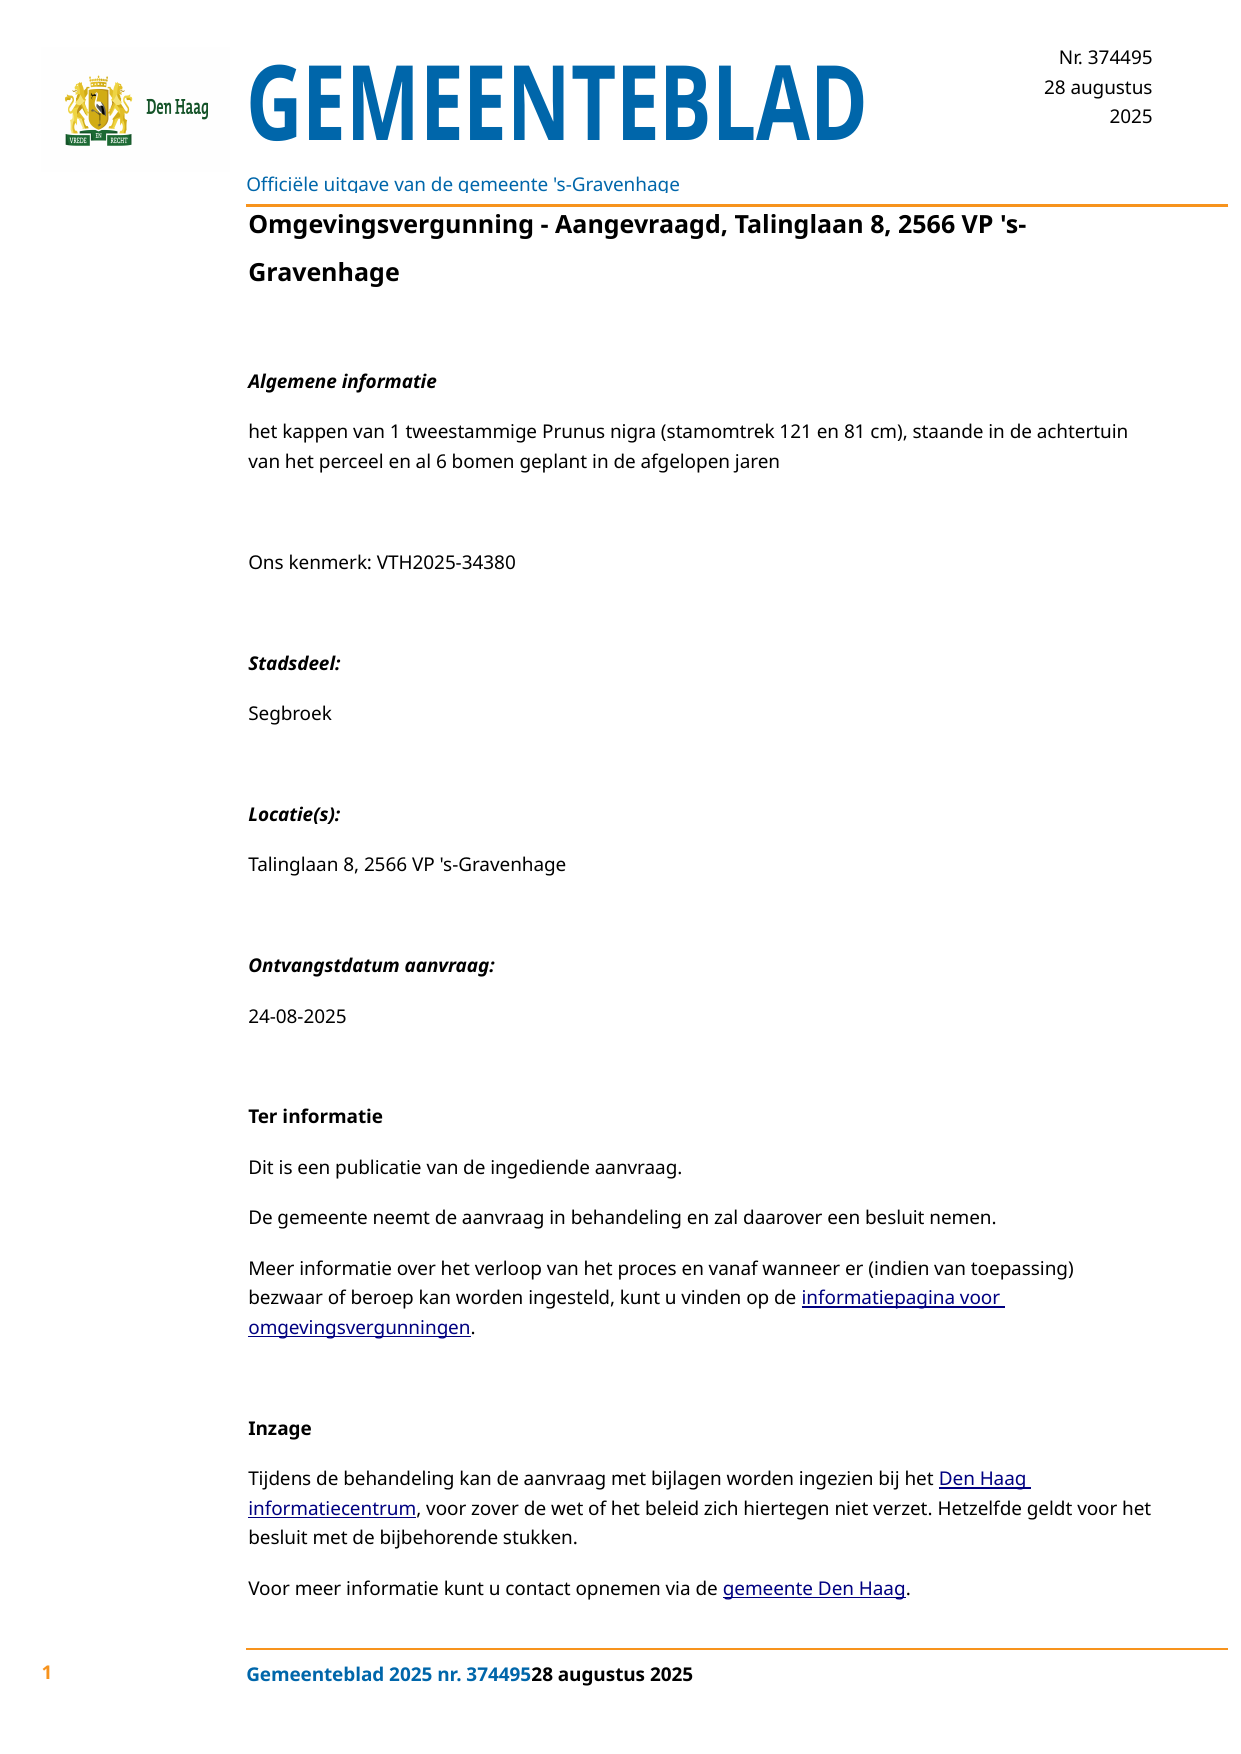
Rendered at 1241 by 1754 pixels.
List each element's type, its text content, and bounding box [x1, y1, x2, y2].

text Voor meer informatie kunt u contact opnemen via de gemeente Den Haag. [248, 1575, 1152, 1601]
text Ons kenmerk: VTH2025-34380 [248, 549, 1152, 575]
text Segbroek [248, 700, 1152, 726]
text 24-08-2025 [248, 1003, 1152, 1029]
text Tijdens de behandeling kan de aanvraag met bijlagen worden ingezien bij het Den Haag informatiecentrum, voor zover de wet of het beleid zich hiertegen niet verzet. Hetzelfde geldt voor het besluit met de bijbehorende stukken. [248, 1465, 1152, 1550]
text het kappen van 1 tweestammige Prunus nigra (stamomtrek 121 en 81 cm), staande in de achtertuin van het perceel en al 6 bomen geplant in de afgelopen jaren [248, 419, 1152, 474]
text Omgevingsvergunning - Aangevraagd, Talinglaan 8, 2566 VP 's-Gravenhage [248, 207, 1152, 288]
text Inzage [248, 1415, 1152, 1441]
text Ontvangstdatum aanvraag: [248, 952, 1152, 978]
text Dit is een publicatie van de ingediende aanvraag. [248, 1154, 1152, 1180]
text Ter informatie [248, 1104, 1152, 1129]
text Talinglaan 8, 2566 VP 's-Gravenhage [248, 852, 1152, 877]
picture [41, 47, 231, 172]
text Meer informatie over het verloop van het proces en vanaf wanneer er (indien van toepassing) bezwaar of beroep kan worden ingesteld, kunt u vinden op de informatiepagina voor omgevingsvergunningen. [248, 1255, 1152, 1340]
text Algemene informatie [248, 368, 1152, 394]
text Locatie(s): [248, 801, 1152, 827]
text De gemeente neemt de aanvraag in behandeling en zal daarover een besluit nemen. [248, 1204, 1152, 1230]
text Stadsdeel: [248, 650, 1152, 676]
